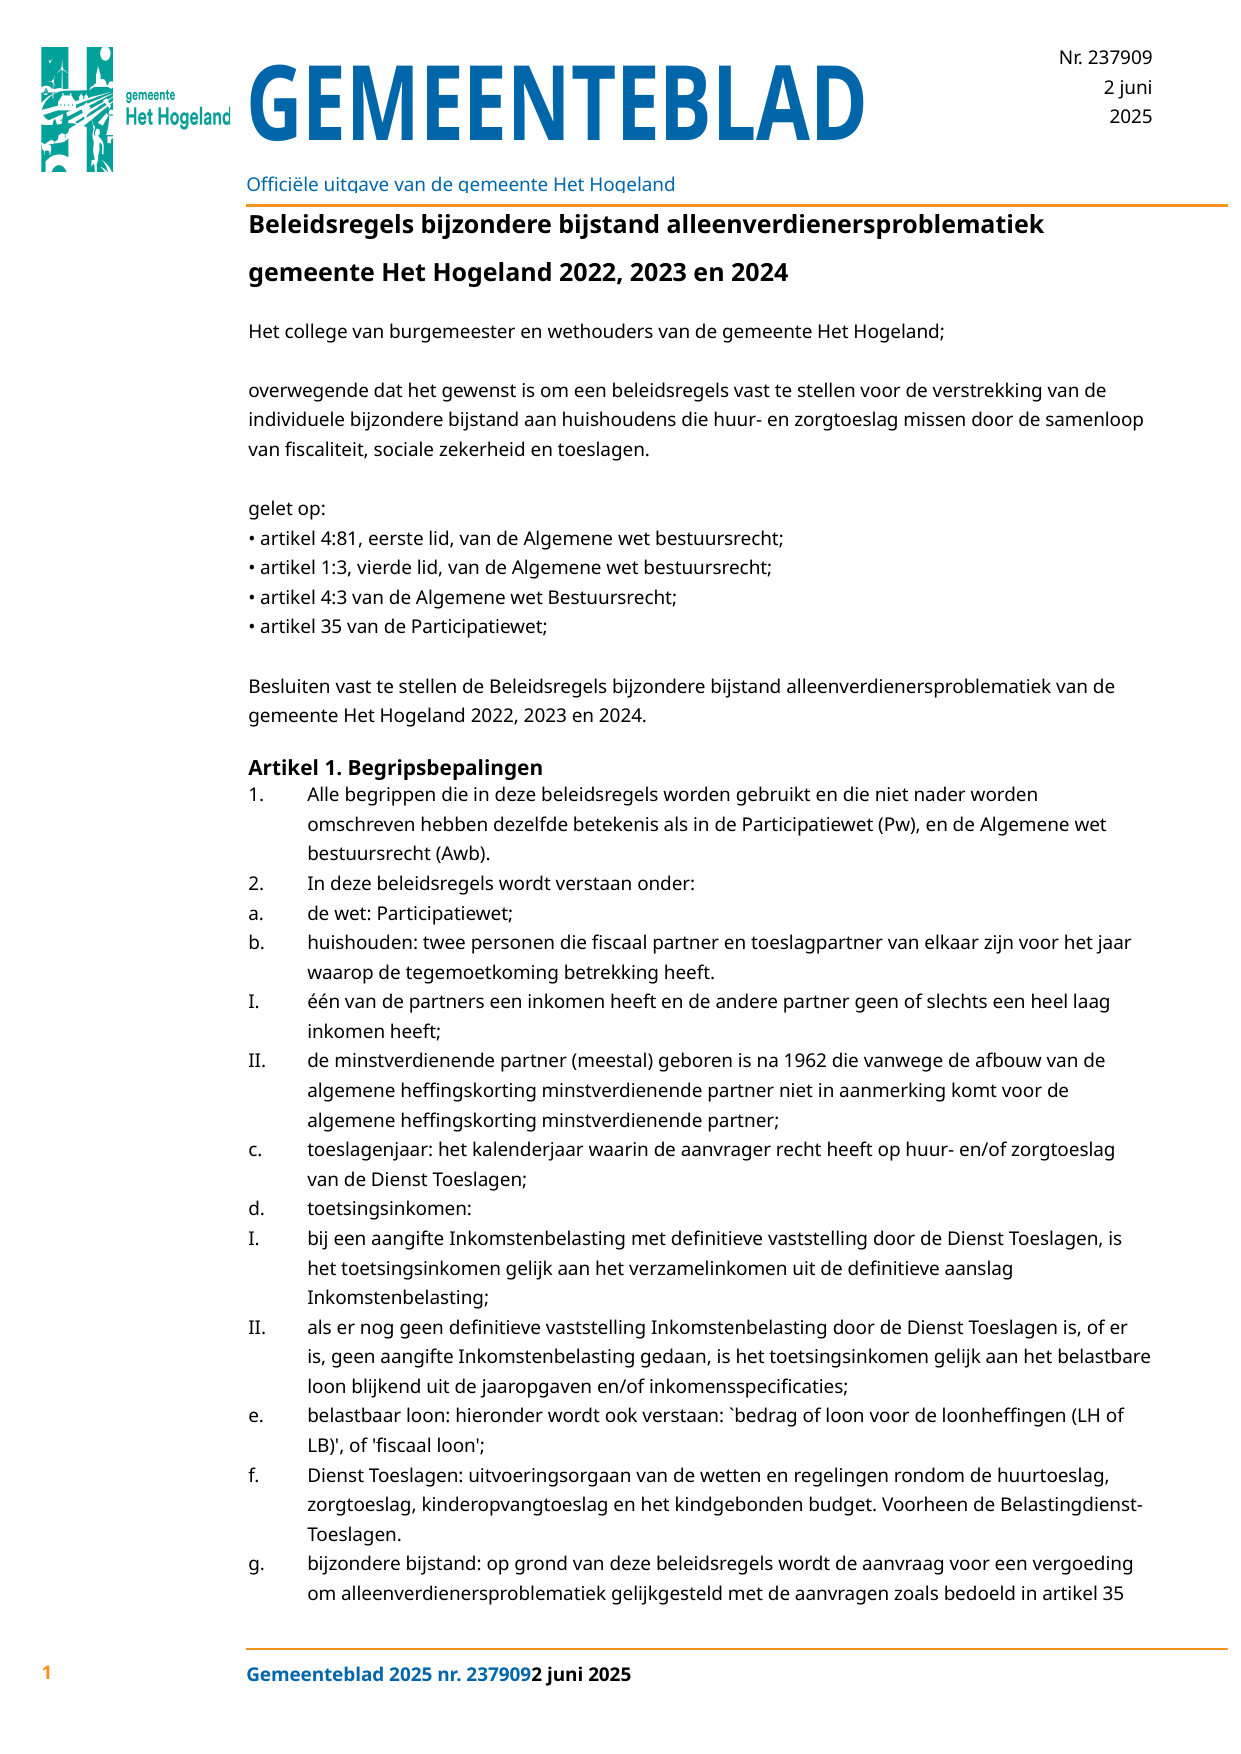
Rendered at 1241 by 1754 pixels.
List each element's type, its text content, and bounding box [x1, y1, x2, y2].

list bijzondere bijstand: op grond van deze beleidsregels wordt de aanvraag voor een vergoeding om alleenverdienersproblematiek gelijkgesteld met de aanvragen zoals bedoeld in artikel 35 [248, 1551, 1152, 1606]
list toeslagenjaar: het kalenderjaar waarin de aanvrager recht heeft op huur- en/of zorgtoeslag van de Dienst Toeslagen; [248, 1136, 1152, 1192]
list als er nog geen definitieve vaststelling Inkomstenbelasting door de Dienst Toeslagen is, of er is, geen aangifte Inkomstenbelasting gedaan, is het toetsingsinkomen gelijk aan het belastbare loon blijkend uit de jaaropgaven en/of inkomensspecificaties; [248, 1314, 1152, 1399]
list huishouden: twee personen die fiscaal partner en toeslagpartner van elkaar zijn voor het jaar waarop de tegemoetkoming betrekking heeft. [248, 929, 1152, 984]
text • artikel 1:3, vierde lid, van de Algemene wet bestuursrecht; [248, 554, 1152, 580]
list In deze beleidsregels wordt verstaan onder: [248, 870, 1152, 896]
text Het college van burgemeester en wethouders van de gemeente Het Hogeland; [248, 318, 1152, 344]
text Besluiten vast te stellen de Beleidsregels bijzondere bijstand alleenverdienersproblematiek van de gemeente Het Hogeland 2022, 2023 en 2024. [248, 673, 1152, 728]
text overwegende dat het gewenst is om een beleidsregels vast te stellen voor de verstrekking van de individuele bijzondere bijstand aan huishoudens die huur- en zorgtoeslag missen door de samenloop van fiscaliteit, sociale zekerheid en toeslagen. [248, 377, 1152, 462]
list belastbaar loon: hieronder wordt ook verstaan: `bedrag of loon voor de loonheffingen (LH of LB)', of 'fiscaal loon'; [248, 1403, 1152, 1458]
list één van de partners een inkomen heeft en de andere partner geen of slechts een heel laag inkomen heeft; [248, 988, 1152, 1044]
list de wet: Participatiewet; [248, 900, 1152, 925]
text • artikel 4:81, eerste lid, van de Algemene wet bestuursrecht; [248, 525, 1152, 551]
list Alle begrippen die in deze beleidsregels worden gebruikt en die niet nader worden omschreven hebben dezelfde betekenis als in de Participatiewet (Pw), en de Algemene wet bestuursrecht (Awb). [248, 781, 1152, 866]
list toetsingsinkomen: [248, 1196, 1152, 1221]
list Dienst Toeslagen: uitvoeringsorgaan van de wetten en regelingen rondom de huurtoeslag, zorgtoeslag, kinderopvangtoeslag en het kindgebonden budget. Voorheen de Belastingdienst-Toeslagen. [248, 1462, 1152, 1547]
text Artikel 1. Begripsbepalingen [248, 753, 1152, 781]
text gelet op: [248, 495, 1152, 521]
picture [41, 47, 231, 172]
list de minstverdienende partner (meestal) geboren is na 1962 die vanwege de afbouw van de algemene heffingskorting minstverdienende partner niet in aanmerking komt voor de algemene heffingskorting minstverdienende partner; [248, 1048, 1152, 1132]
text Beleidsregels bijzondere bijstand alleenverdienersproblematiek gemeente Het Hogeland 2022, 2023 en 2024 [248, 207, 1152, 288]
list bij een aangifte Inkomstenbelasting met definitieve vaststelling door de Dienst Toeslagen, is het toetsingsinkomen gelijk aan het verzamelinkomen uit de definitieve aanslag Inkomstenbelasting; [248, 1225, 1152, 1310]
text • artikel 35 van de Participatiewet; [248, 614, 1152, 639]
text • artikel 4:3 van de Algemene wet Bestuursrecht; [248, 584, 1152, 610]
